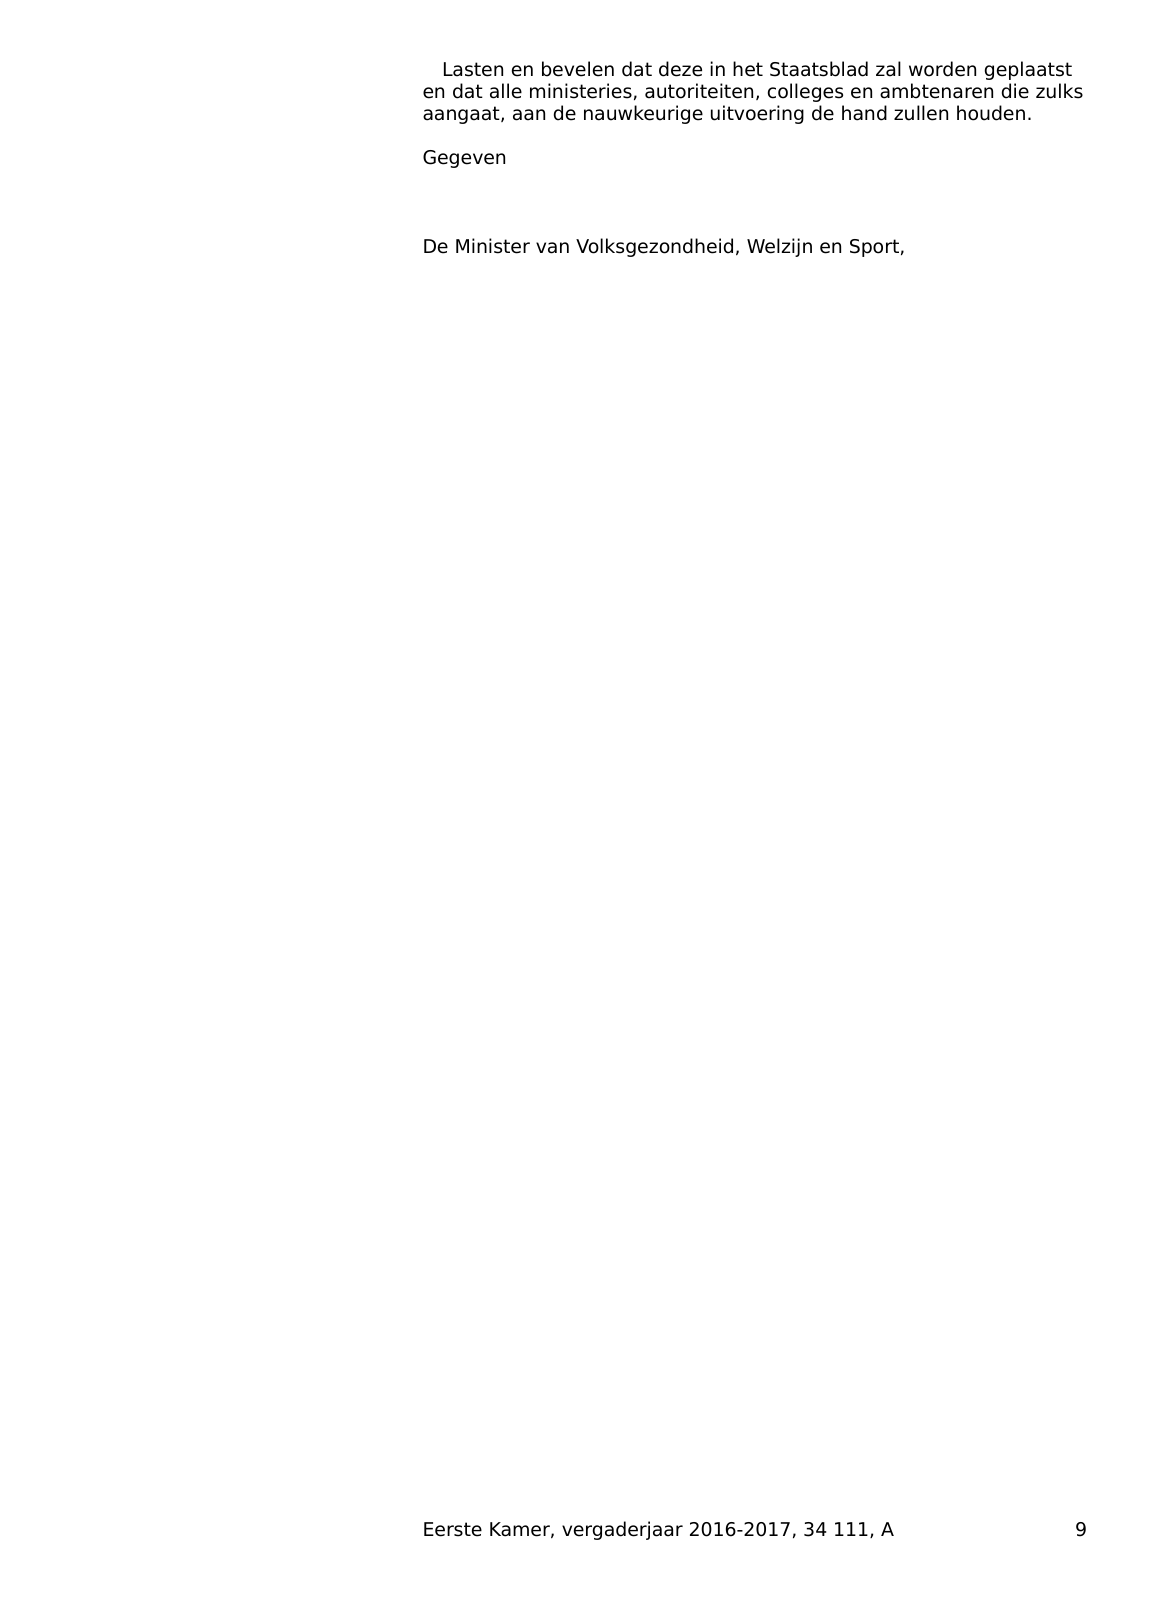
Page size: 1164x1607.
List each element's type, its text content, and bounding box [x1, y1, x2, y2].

text De Minister van Volksgezondheid, Welzijn en Sport, [422, 236, 1087, 258]
text Lasten en bevelen dat deze in het Staatsblad zal worden geplaatst en dat alle ministeries, autoriteiten, colleges en ambtenaren die zulks aangaat, aan de nauwkeurige uitvoering de hand zullen houden. [422, 59, 1087, 125]
text Gegeven [422, 147, 1087, 169]
